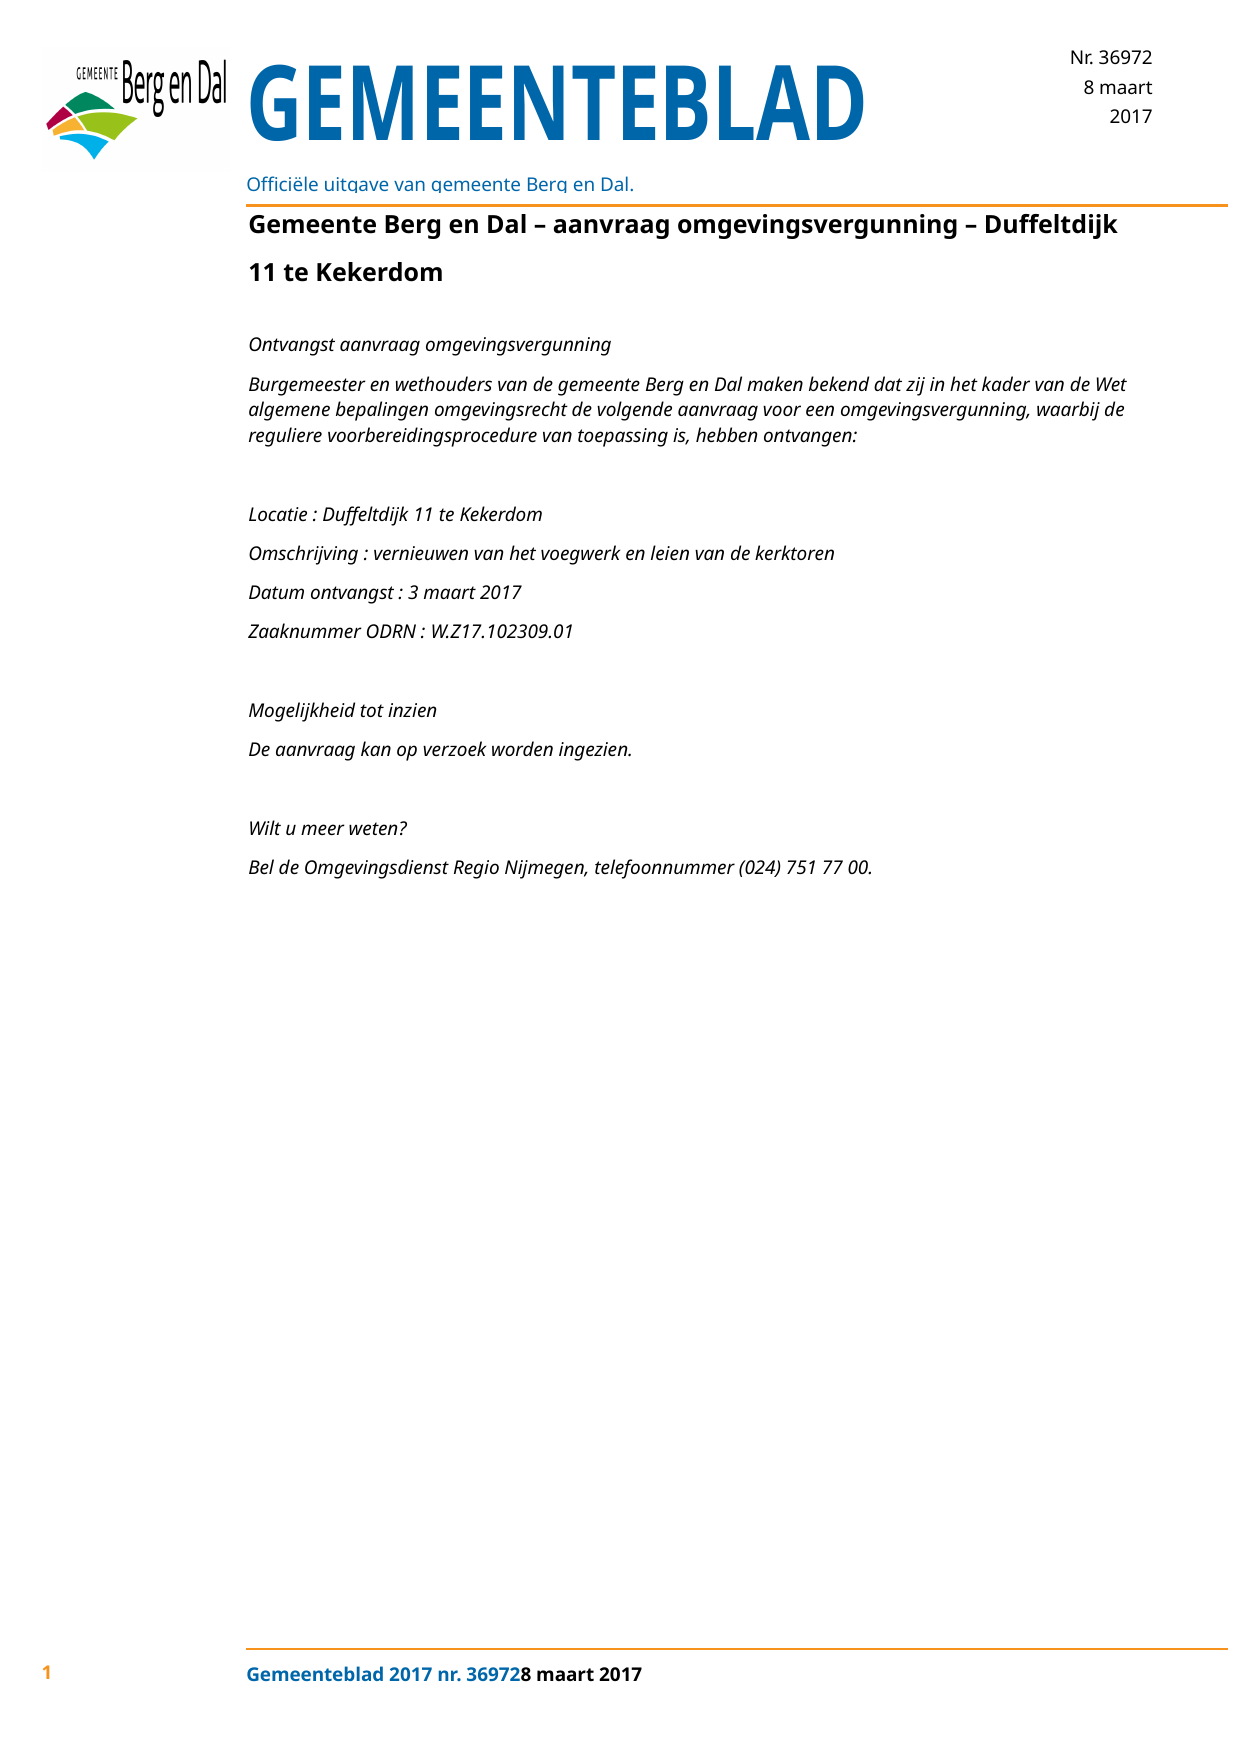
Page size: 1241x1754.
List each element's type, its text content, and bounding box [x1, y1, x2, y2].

text Burgemeester en wethouders van de gemeente Berg en Dal maken bekend dat zij in het kader van de Wet algemene bepalingen omgevingsrecht de volgende aanvraag voor een omgevingsvergunning, waarbij de reguliere voorbereidingsprocedure van toepassing is, hebben ontvangen: [248, 371, 1152, 448]
text Locatie : Duffeltdijk 11 te Kekerdom [248, 501, 1152, 526]
text Gemeente Berg en Dal – aanvraag omgevingsvergunning – Duffeltdijk 11 te Kekerdom [248, 207, 1152, 288]
text Mogelijkheid tot inzien [248, 697, 1152, 723]
text Ontvangst aanvraag omgevingsvergunning [248, 331, 1152, 357]
text De aanvraag kan op verzoek worden ingezien. [248, 736, 1152, 762]
text Datum ontvangst : 3 maart 2017 [248, 579, 1152, 605]
text Omschrijving : vernieuwen van het voegwerk en leien van de kerktoren [248, 540, 1152, 566]
text Wilt u meer weten? [248, 815, 1152, 841]
text Zaaknummer ODRN : W.Z17.102309.01 [248, 618, 1152, 644]
text Bel de Omgevingsdienst Regio Nijmegen, telefoonnummer (024) 751 77 00. [248, 854, 1152, 880]
picture [41, 47, 231, 172]
